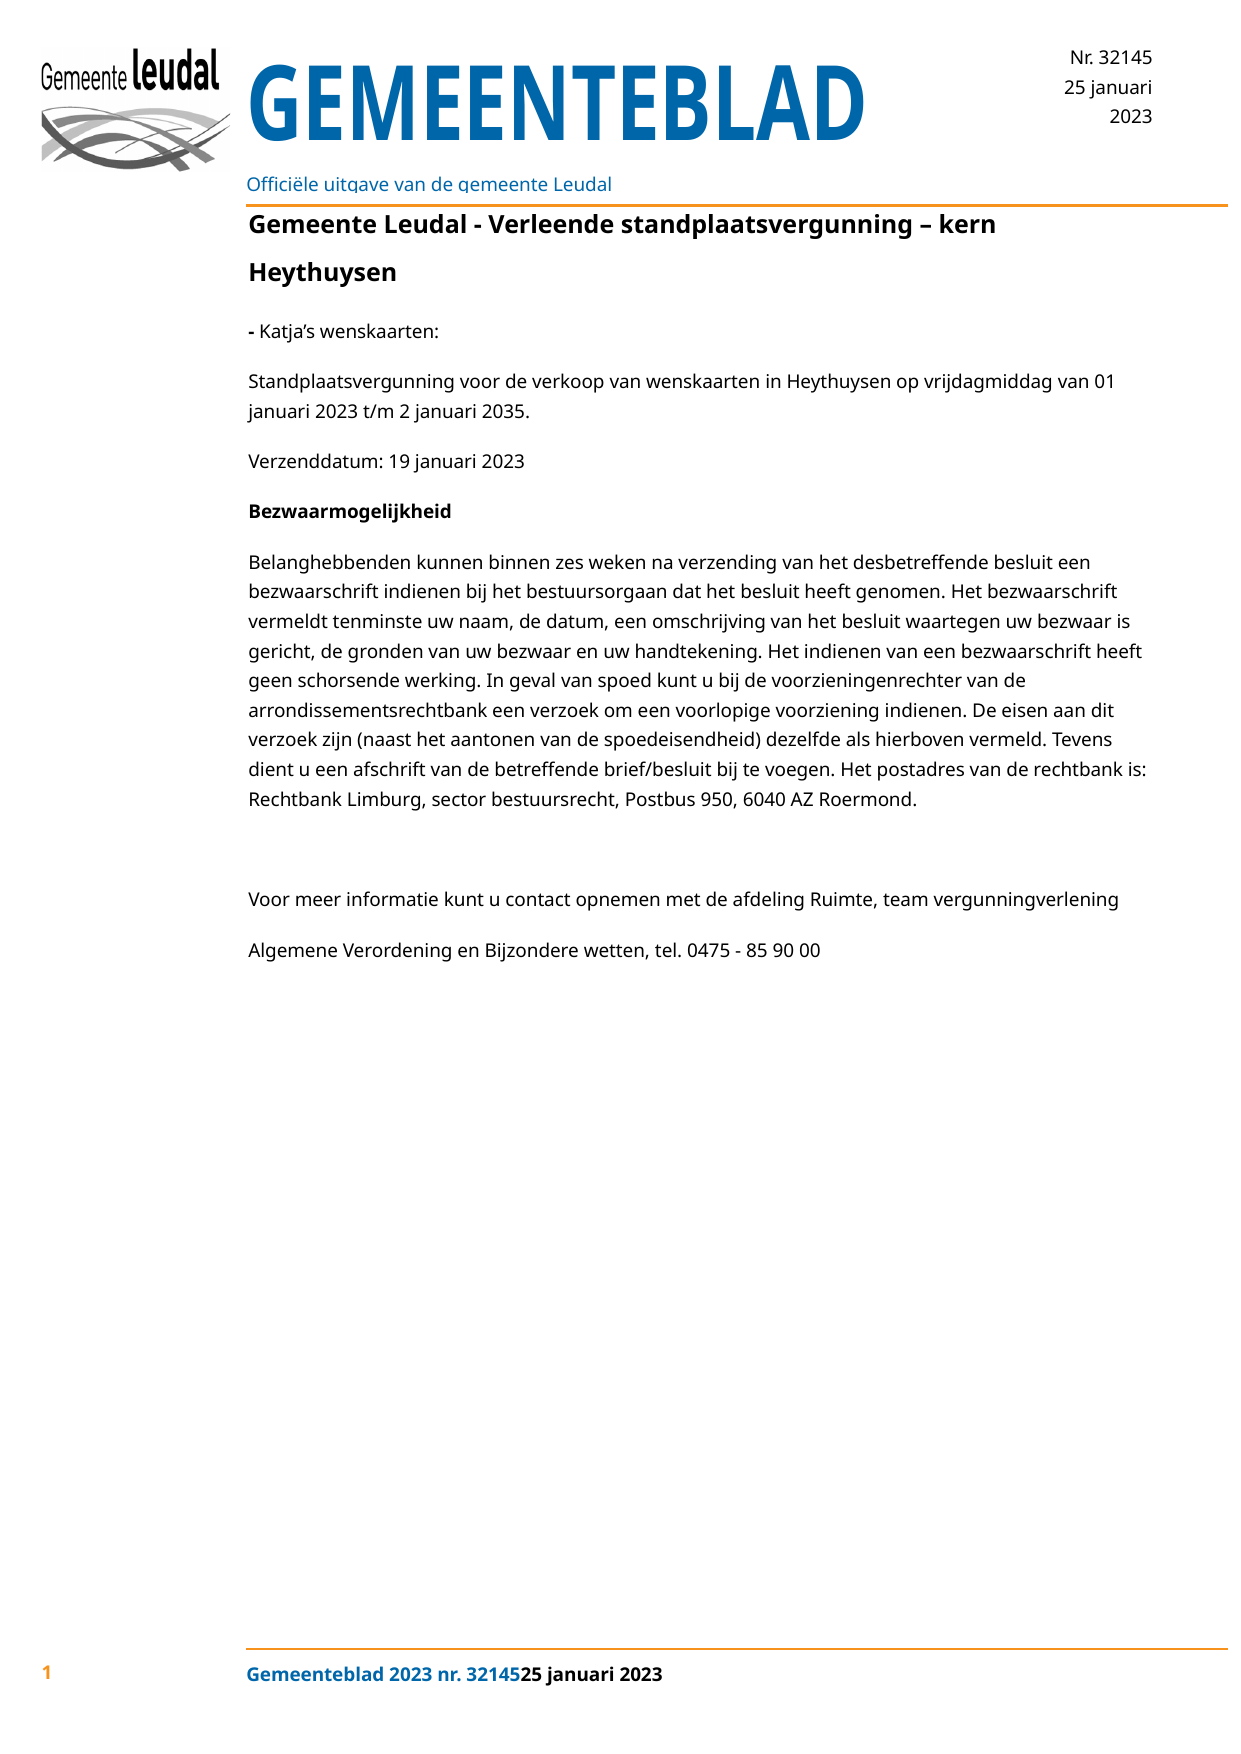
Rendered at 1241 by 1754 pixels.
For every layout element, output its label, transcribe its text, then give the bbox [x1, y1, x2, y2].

text Verzenddatum: 19 januari 2023 [248, 448, 1152, 474]
text Algemene Verordening en Bijzondere wetten, tel. 0475 - 85 90 00 [248, 937, 1152, 963]
picture [41, 47, 231, 172]
text Gemeente Leudal - Verleende standplaatsvergunning – kern Heythuysen [248, 207, 1152, 288]
text Standplaatsvergunning voor de verkoop van wenskaarten in Heythuysen op vrijdagmiddag van 01 januari 2023 t/m 2 januari 2035. [248, 368, 1152, 424]
text Bezwaarmogelijkheid [248, 499, 1152, 524]
text Voor meer informatie kunt u contact opnemen met de afdeling Ruimte, team vergunningverlening [248, 887, 1152, 912]
text Belanghebbenden kunnen binnen zes weken na verzending van het desbetreffende besluit een bezwaarschrift indienen bij het bestuursorgaan dat het besluit heeft genomen. Het bezwaarschrift vermeldt tenminste uw naam, de datum, een omschrijving van het besluit waartegen uw bezwaar is gericht, de gronden van uw bezwaar en uw handtekening. Het indienen van een bezwaarschrift heeft geen schorsende werking. In geval van spoed kunt u bij de voorzieningenrechter van de arrondissementsrechtbank een verzoek om een voorlopige voorziening indienen. De eisen aan dit verzoek zijn (naast het aantonen van de spoedeisendheid) dezelfde als hierboven vermeld. Tevens dient u een afschrift van de betreffende brief/besluit bij te voegen. Het postadres van de rechtbank is: Rechtbank Limburg, sector bestuursrecht, Postbus 950, 6040 AZ Roermond. [248, 549, 1152, 812]
text - Katja’s wenskaarten: [248, 318, 1152, 344]
